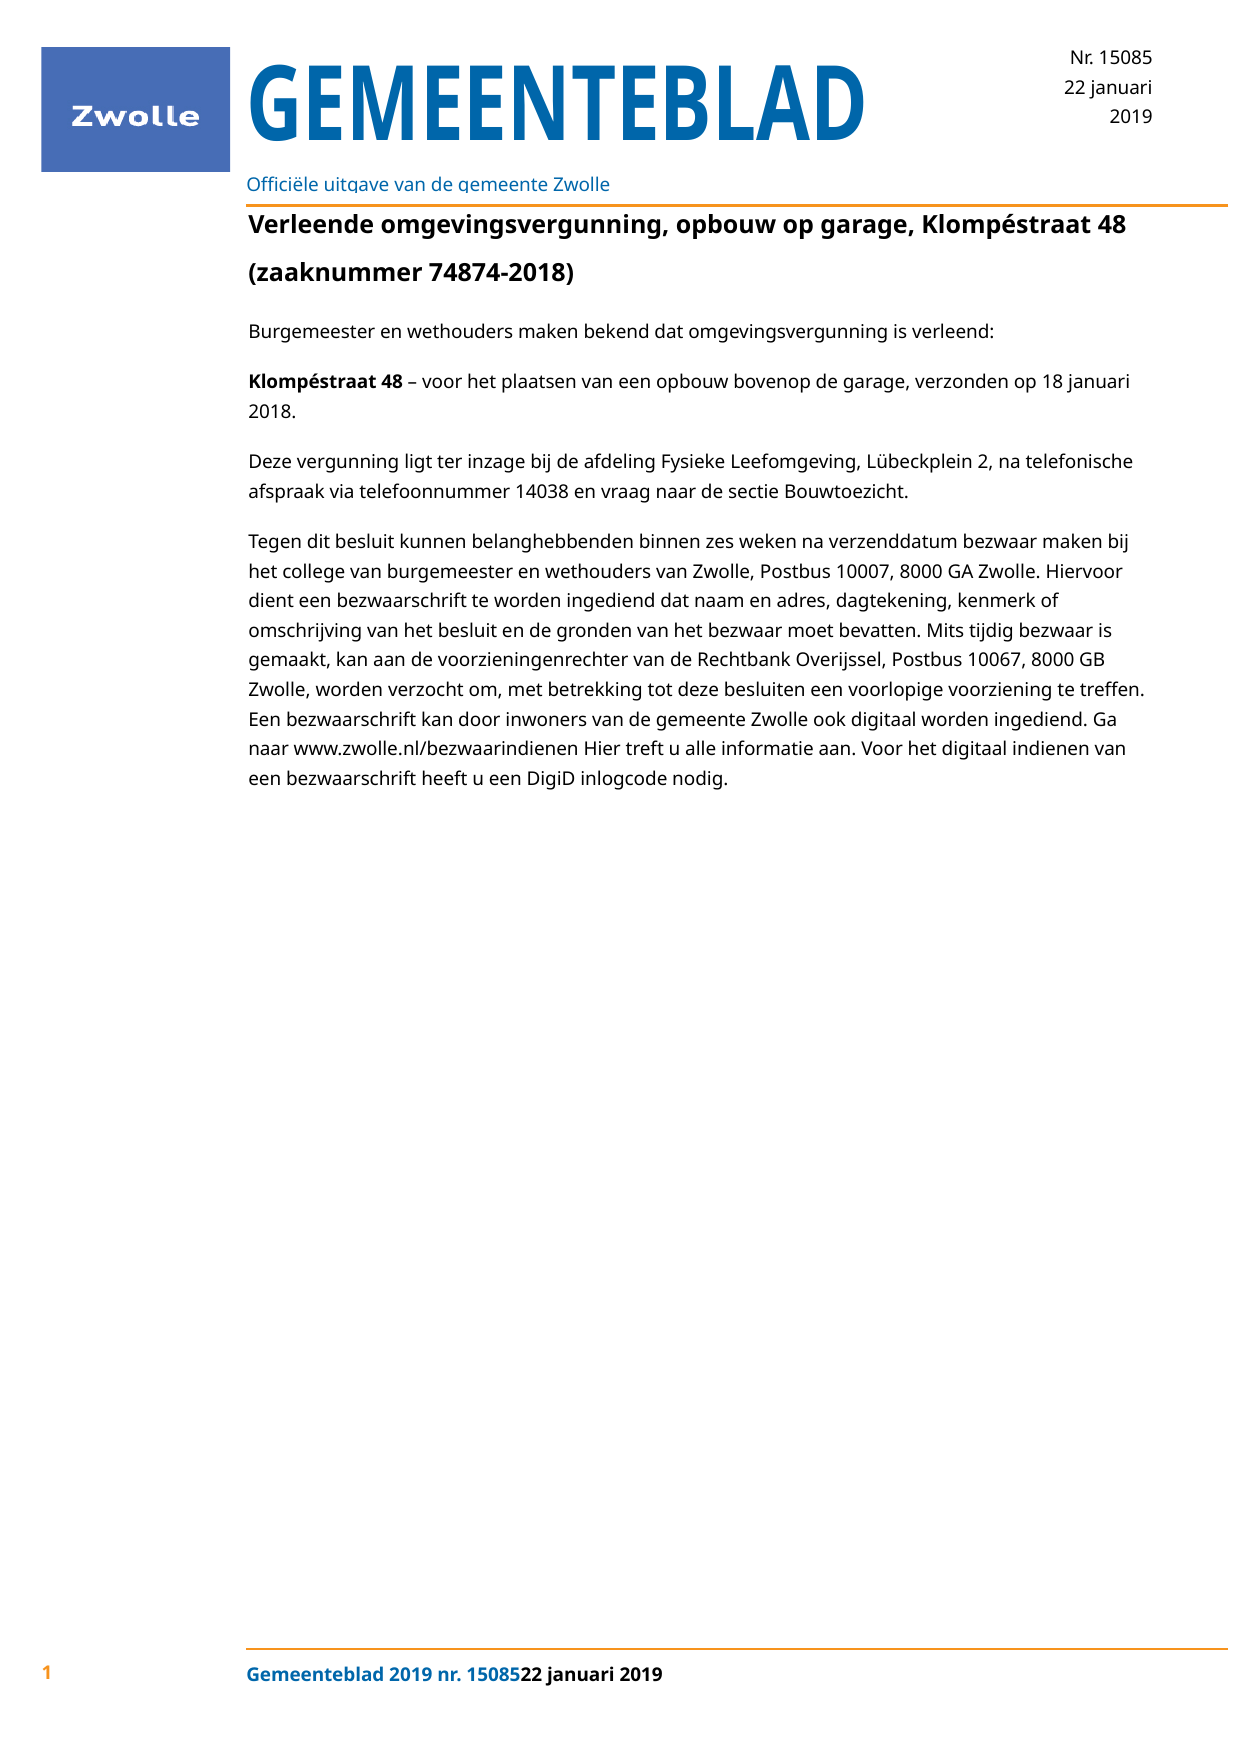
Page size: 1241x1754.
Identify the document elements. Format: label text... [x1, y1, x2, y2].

text Verleende omgevingsvergunning, opbouw op garage, Klompéstraat 48 (zaaknummer 74874-2018) [248, 207, 1152, 288]
picture [41, 47, 231, 172]
text Klompéstraat 48 – voor het plaatsen van een opbouw bovenop de garage, verzonden op 18 januari 2018. [248, 368, 1152, 424]
text Tegen dit besluit kunnen belanghebbenden binnen zes weken na verzenddatum bezwaar maken bij het college van burgemeester en wethouders van Zwolle, Postbus 10007, 8000 GA Zwolle. Hiervoor dient een bezwaarschrift te worden ingediend dat naam en adres, dagtekening, kenmerk of omschrijving van het besluit en de gronden van het bezwaar moet bevatten. Mits tijdig bezwaar is gemaakt, kan aan de voorzieningenrechter van de Rechtbank Overijssel, Postbus 10067, 8000 GB Zwolle, worden verzocht om, met betrekking tot deze besluiten een voorlopige voorziening te treffen. Een bezwaarschrift kan door inwoners van de gemeente Zwolle ook digitaal worden ingediend. Ga naar www.zwolle.nl/bezwaarindienen Hier treft u alle informatie aan. Voor het digitaal indienen van een bezwaarschrift heeft u een DigiD inlogcode nodig. [248, 528, 1152, 791]
text Deze vergunning ligt ter inzage bij de afdeling Fysieke Leefomgeving, Lübeckplein 2, na telefonische afspraak via telefoonnummer 14038 en vraag naar de sectie Bouwtoezicht. [248, 448, 1152, 504]
text Burgemeester en wethouders maken bekend dat omgevingsvergunning is verleend: [248, 318, 1152, 344]
